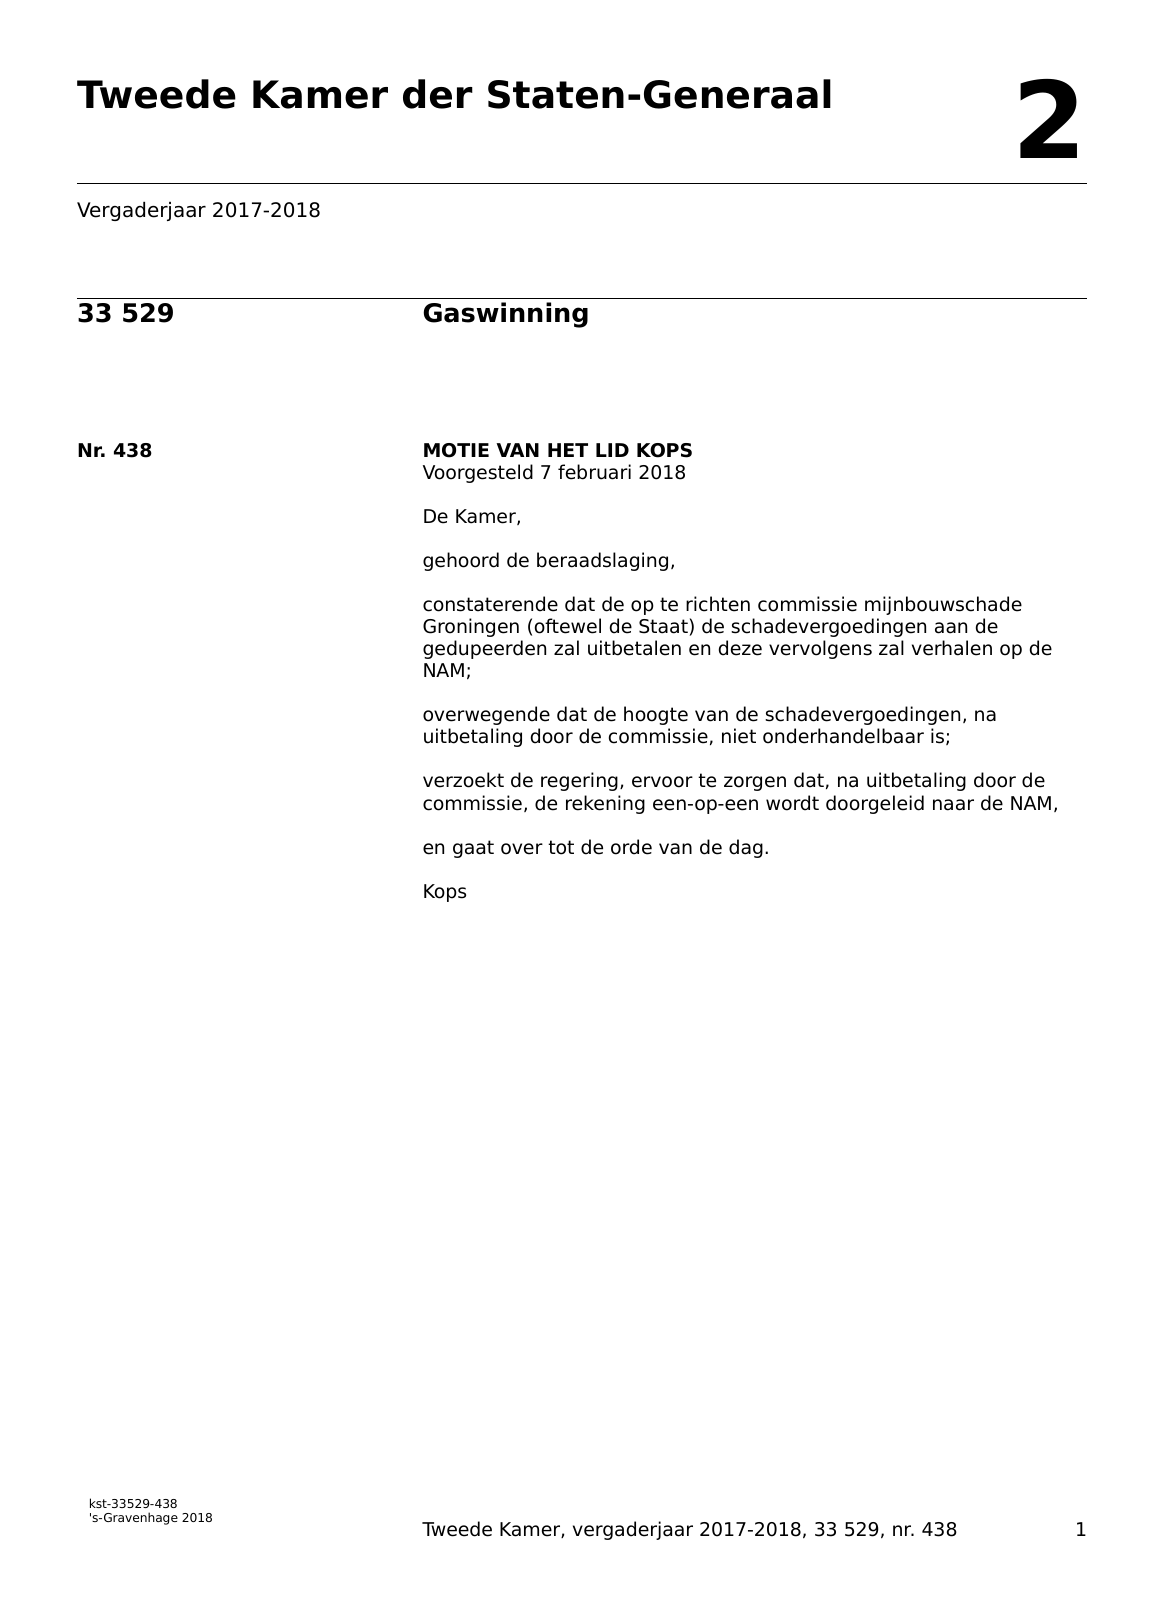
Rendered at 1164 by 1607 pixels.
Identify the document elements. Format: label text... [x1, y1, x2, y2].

subtitle Nr. 438 MOTIE VAN HET LID KOPS [77, 440, 1087, 462]
text verzoekt de regering, ervoor te zorgen dat, na uitbetaling door de commissie, de rekening een-op-een wordt doorgeleid naar de NAM, [422, 770, 1087, 814]
text Kops [422, 881, 1087, 903]
text kst-33529-438 [88, 1497, 323, 1511]
text 's-Gravenhage 2018 [88, 1511, 323, 1525]
subtitle 33 529 Gaswinning [77, 299, 1087, 329]
text constaterende dat de op te richten commissie mijnbouwschade Groningen (oftewel de Staat) de schadevergoedingen aan de gedupeerden zal uitbetalen en deze vervolgens zal verhalen op de NAM; [422, 594, 1087, 682]
table_header Tweede Kamer der Staten-Generaal [77, 59, 886, 183]
text De Kamer, [422, 506, 1087, 528]
table_cell Vergaderjaar 2017-2018 [77, 184, 1087, 298]
table_header 2 [886, 59, 1087, 183]
text gehoord de beraadslaging, [422, 550, 1087, 572]
text en gaat over tot de orde van de dag. [422, 837, 1087, 858]
text Voorgesteld 7 februari 2018 [422, 462, 1087, 484]
text overwegende dat de hoogte van de schadevergoedingen, na uitbetaling door de commissie, niet onderhandelbaar is; [422, 704, 1087, 748]
